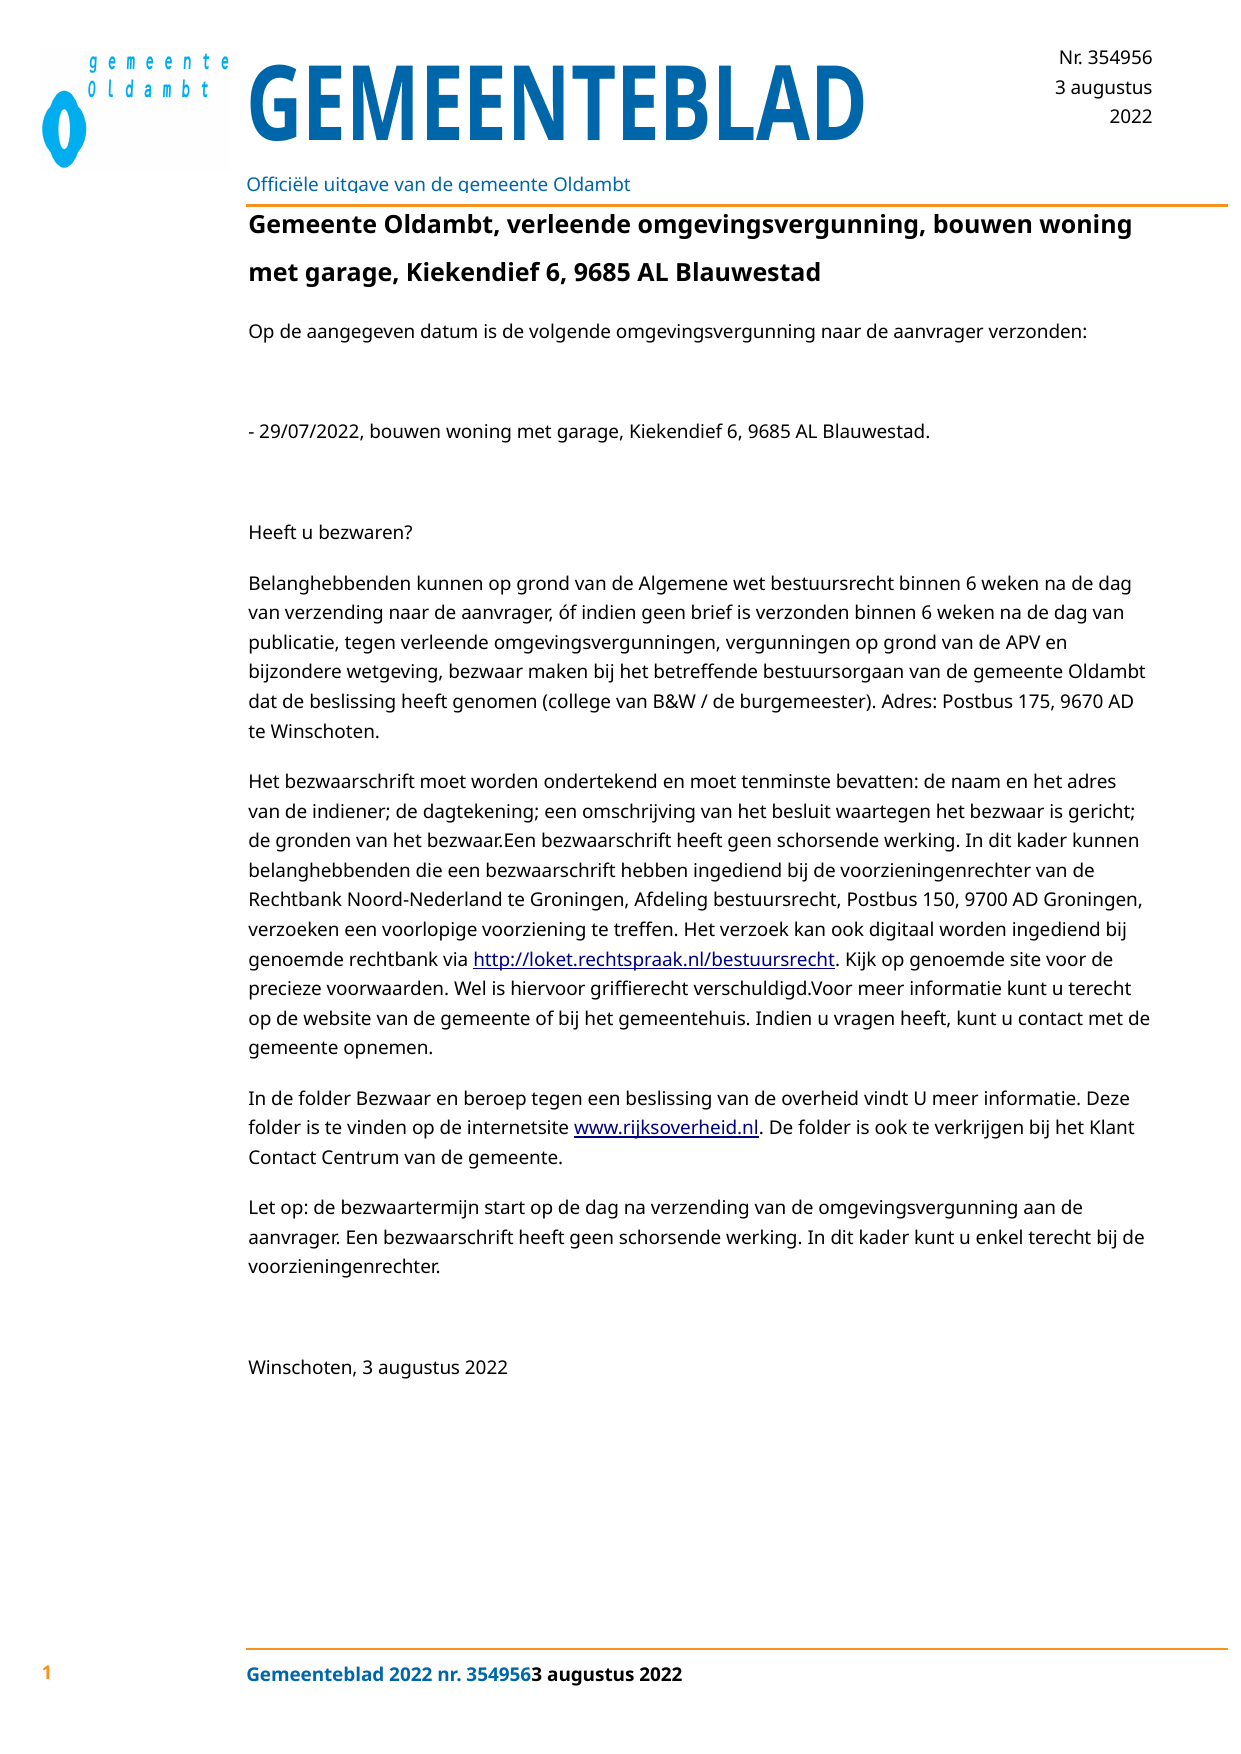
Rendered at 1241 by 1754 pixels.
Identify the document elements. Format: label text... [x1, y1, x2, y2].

text Het bezwaarschrift moet worden ondertekend en moet tenminste bevatten: de naam en het adres van de indiener; de dagtekening; een omschrijving van het besluit waartegen het bezwaar is gericht; de gronden van het bezwaar.Een bezwaarschrift heeft geen schorsende werking. In dit kader kunnen belanghebbenden die een bezwaarschrift hebben ingediend bij de voorzieningenrechter van de Rechtbank Noord-Nederland te Groningen, Afdeling bestuursrecht, Postbus 150, 9700 AD Groningen, verzoeken een voorlopige voorziening te treffen. Het verzoek kan ook digitaal worden ingediend bij genoemde rechtbank via http://loket.rechtspraak.nl/bestuursrecht. Kijk op genoemde site voor de precieze voorwaarden. Wel is hiervoor griffierecht verschuldigd.Voor meer informatie kunt u terecht op de website van de gemeente of bij het gemeentehuis. Indien u vragen heeft, kunt u contact met de gemeente opnemen. [248, 768, 1152, 1060]
text Let op: de bezwaartermijn start op de dag na verzending van de omgevingsvergunning aan de aanvrager. Een bezwaarschrift heeft geen schorsende werking. In dit kader kunt u enkel terecht bij de voorzieningenrechter. [248, 1194, 1152, 1279]
text - 29/07/2022, bouwen woning met garage, Kiekendief 6, 9685 AL Blauwestad. [248, 419, 1152, 444]
text Heeft u bezwaren? [248, 519, 1152, 545]
text Op de aangegeven datum is de volgende omgevingsvergunning naar de aanvrager verzonden: [248, 318, 1152, 344]
text Belanghebbenden kunnen op grond van de Algemene wet bestuursrecht binnen 6 weken na de dag van verzending naar de aanvrager, óf indien geen brief is verzonden binnen 6 weken na de dag van publicatie, tegen verleende omgevingsvergunningen, vergunningen op grond van de APV en bijzondere wetgeving, bezwaar maken bij het betreffende bestuursorgaan van de gemeente Oldambt dat de beslissing heeft genomen (college van B&W / de burgemeester). Adres: Postbus 175, 9670 AD te Winschoten. [248, 570, 1152, 744]
picture [41, 47, 231, 172]
text In de folder Bezwaar en beroep tegen een beslissing van de overheid vindt U meer informatie. Deze folder is te vinden op de internetsite www.rijksoverheid.nl. De folder is ook te verkrijgen bij het Klant Contact Centrum van de gemeente. [248, 1085, 1152, 1170]
text Gemeente Oldambt, verleende omgevingsvergunning, bouwen woning met garage, Kiekendief 6, 9685 AL Blauwestad [248, 207, 1152, 288]
text Winschoten, 3 augustus 2022 [248, 1354, 1152, 1380]
